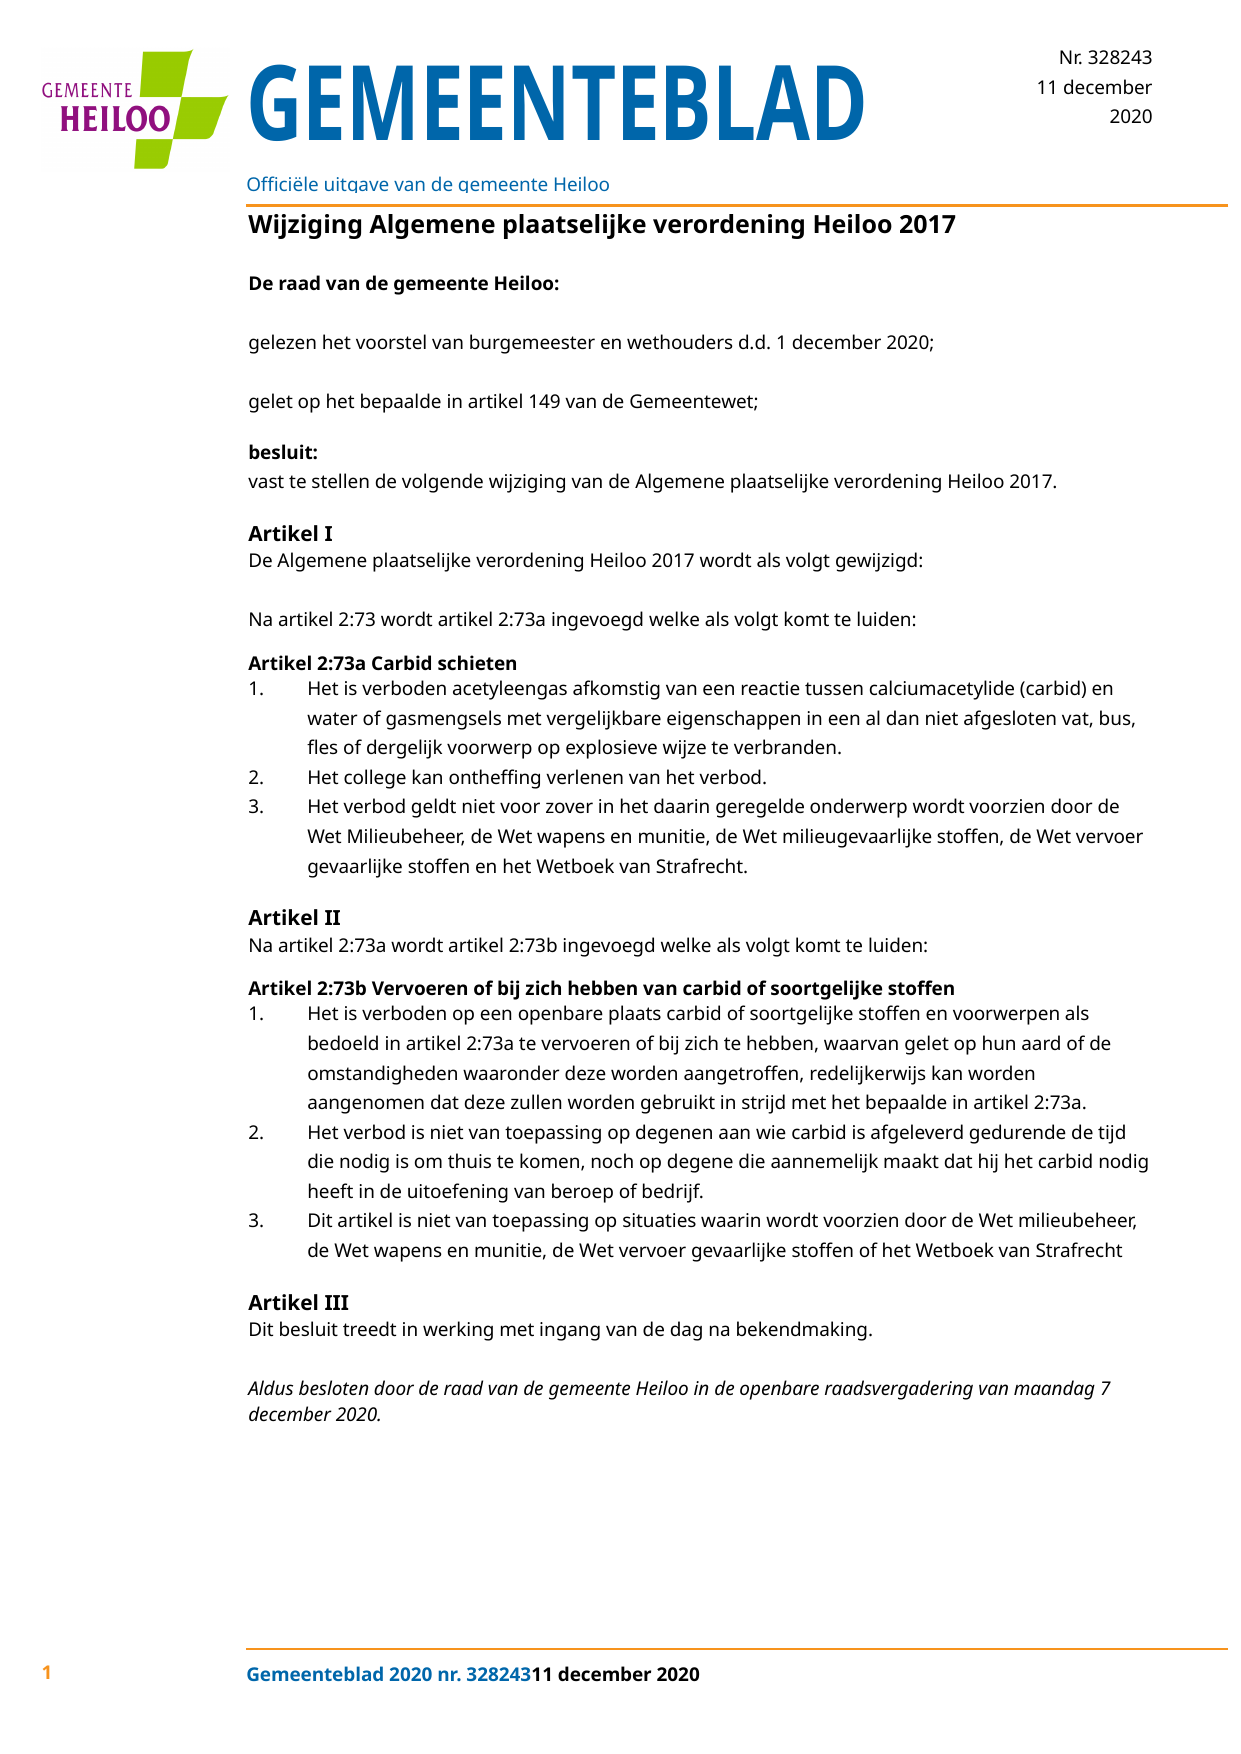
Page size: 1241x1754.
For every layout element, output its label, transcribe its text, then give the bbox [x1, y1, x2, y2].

text besluit: [248, 439, 1152, 465]
text gelezen het voorstel van burgemeester en wethouders d.d. 1 december 2020; [248, 329, 1152, 355]
text Na artikel 2:73a wordt artikel 2:73b ingevoegd welke als volgt komt te luiden: [248, 932, 1152, 957]
list Het verbod geldt niet voor zover in het daarin geregelde onderwerp wordt voorzien door de Wet Milieubeheer, de Wet wapens en munitie, de Wet milieugevaarlijke stoffen, de Wet vervoer gevaarlijke stoffen en het Wetboek van Strafrecht. [248, 794, 1152, 879]
list Het college kan ontheffing verlenen van het verbod. [248, 764, 1152, 790]
list Dit artikel is niet van toepassing op situaties waarin wordt voorzien door de Wet milieubeheer, de Wet wapens en munitie, de Wet vervoer gevaarlijke stoffen of het Wetboek van Strafrecht [248, 1208, 1152, 1263]
text De raad van de gemeente Heiloo: [248, 270, 1152, 296]
text Artikel I [248, 519, 1152, 547]
list Het verbod is niet van toepassing op degenen aan wie carbid is afgeleverd gedurende de tijd die nodig is om thuis te komen, noch op degene die aannemelijk maakt dat hij het carbid nodig heeft in de uitoefening van beroep of bedrijf. [248, 1119, 1152, 1204]
text Aldus besloten door de raad van de gemeente Heiloo in de openbare raadsvergadering van maandag 7 december 2020. [248, 1375, 1152, 1427]
text vast te stellen de volgende wijziging van de Algemene plaatselijke verordening Heiloo 2017. [248, 468, 1152, 494]
list Het is verboden acetyleengas afkomstig van een reactie tussen calciumacetylide (carbid) en water of gasmengsels met vergelijkbare eigenschappen in een al dan niet afgesloten vat, bus, fles of dergelijk voorwerp op explosieve wijze te verbranden. [248, 675, 1152, 760]
text Na artikel 2:73 wordt artikel 2:73a ingevoegd welke als volgt komt te luiden: [248, 607, 1152, 632]
text Artikel II [248, 903, 1152, 932]
text Artikel 2:73a Carbid schieten [248, 650, 1152, 675]
text gelet op het bepaalde in artikel 149 van de Gemeentewet; [248, 389, 1152, 414]
text Wijziging Algemene plaatselijke verordening Heiloo 2017 [248, 207, 1152, 241]
list Het is verboden op een openbare plaats carbid of soortgelijke stoffen en voorwerpen als bedoeld in artikel 2:73a te vervoeren of bij zich te hebben, waarvan gelet op hun aard of de omstandigheden waaronder deze worden aangetroffen, redelijkerwijs kan worden aangenomen dat deze zullen worden gebruikt in strijd met het bepaalde in artikel 2:73a. [248, 1001, 1152, 1115]
text Artikel 2:73b Vervoeren of bij zich hebben van carbid of soortgelijke stoffen [248, 975, 1152, 1001]
text Dit besluit treedt in werking met ingang van de dag na bekendmaking. [248, 1316, 1152, 1342]
picture [41, 47, 231, 172]
text Artikel III [248, 1288, 1152, 1316]
text De Algemene plaatselijke verordening Heiloo 2017 wordt als volgt gewijzigd: [248, 547, 1152, 573]
